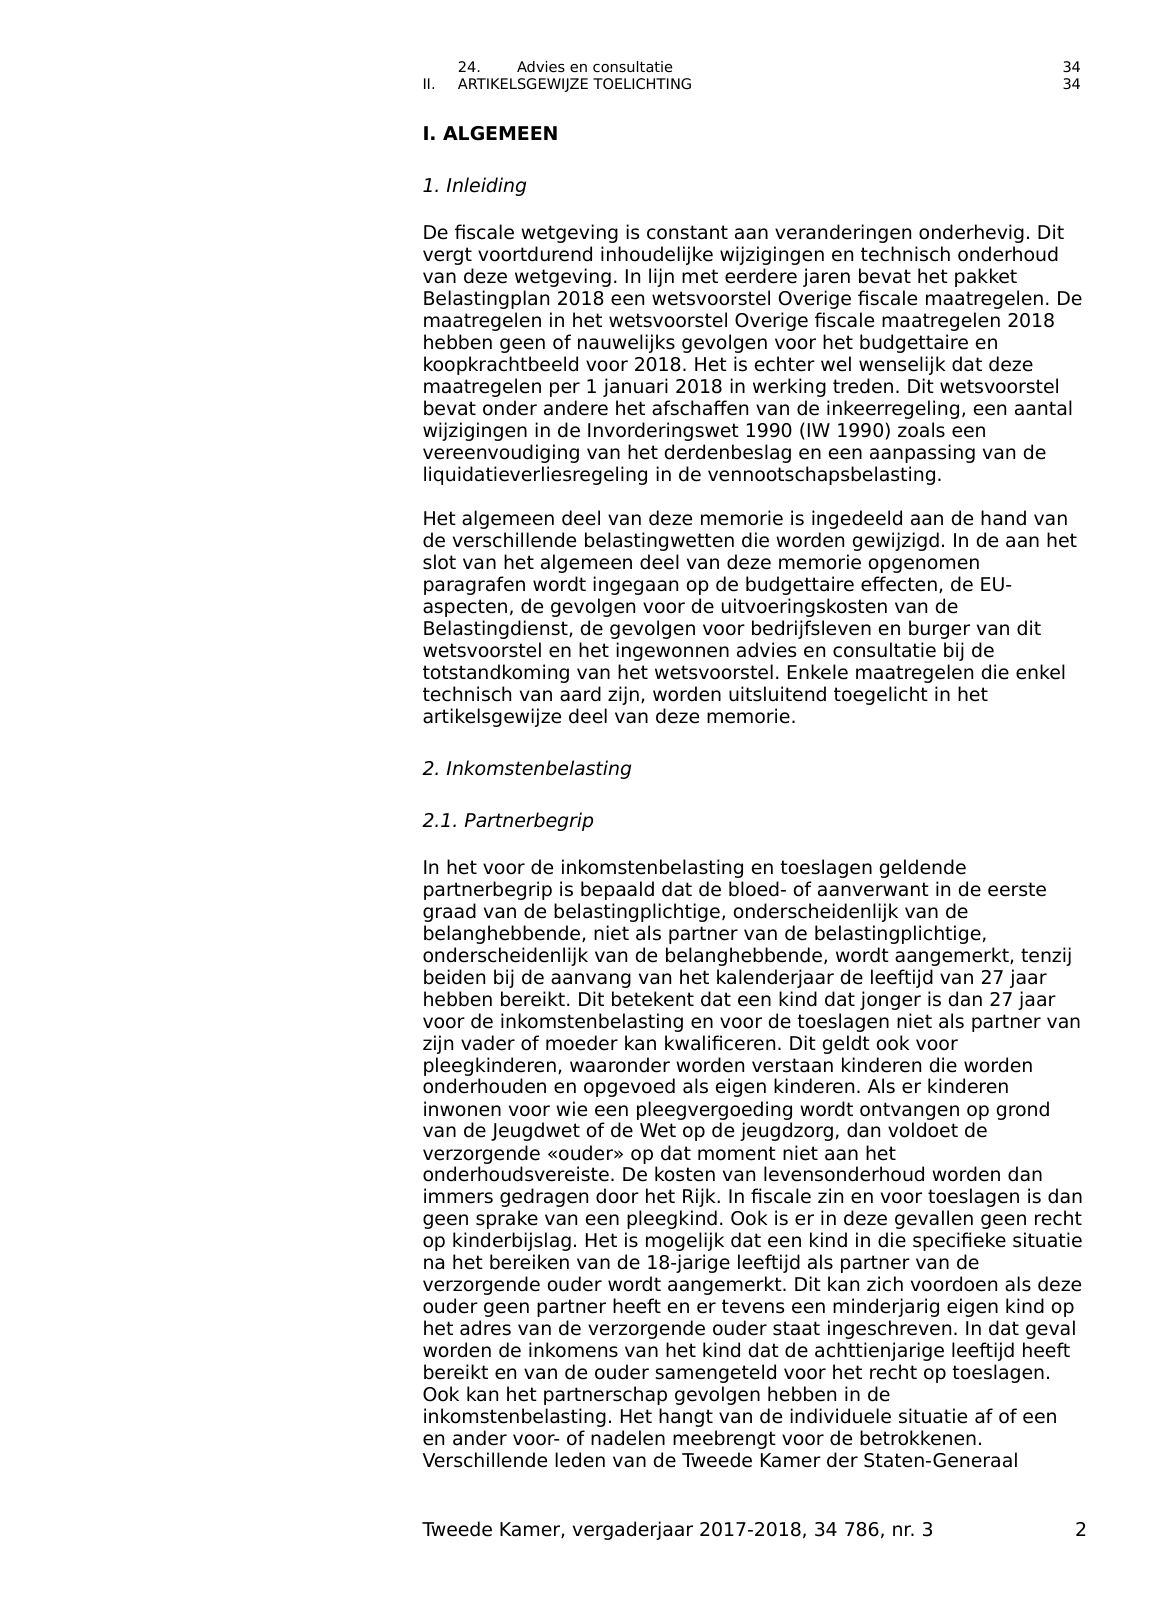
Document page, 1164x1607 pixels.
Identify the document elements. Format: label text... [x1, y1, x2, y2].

table_cell 34 [1028, 59, 1087, 76]
subtitle I. ALGEMEEN [422, 123, 1087, 145]
table_cell 24. [452, 59, 511, 76]
table_cell ARTIKELSGEWIJZE TOELICHTING [452, 76, 1027, 93]
table_cell 34 [1028, 76, 1087, 93]
text In het voor de inkomstenbelasting en toeslagen geldende partnerbegrip is bepaald dat de bloed- of aanverwant in de eerste graad van de belastingplichtige, onderscheidenlijk van de belanghebbende, niet als partner van de belastingplichtige, onderscheidenlijk van de belanghebbende, wordt aangemerkt, tenzij beiden bij de aanvang van het kalenderjaar de leeftijd van 27 jaar hebben bereikt. Dit betekent dat een kind dat jonger is dan 27 jaar voor de inkomstenbelasting en voor de toeslagen niet als partner van zijn vader of moeder kan kwalificeren. Dit geldt ook voor pleegkinderen, waaronder worden verstaan kinderen die worden onderhouden en opgevoed als eigen kinderen. Als er kinderen inwonen voor wie een pleegvergoeding wordt ontvangen op grond van de Jeugdwet of de Wet op de jeugdzorg, dan voldoet de verzorgende «ouder» op dat moment niet aan het onderhoudsvereiste. De kosten van levensonderhoud worden dan immers gedragen door het Rijk. In fiscale zin en voor toeslagen is dan geen sprake van een pleegkind. Ook is er in deze gevallen geen recht op kinderbijslag. Het is mogelijk dat een kind in die specifieke situatie na het bereiken van de 18-jarige leeftijd als partner van de verzorgende ouder wordt aangemerkt. Dit kan zich voordoen als deze ouder geen partner heeft en er tevens een minderjarig eigen kind op het adres van de verzorgende ouder staat ingeschreven. In dat geval worden de inkomens van het kind dat de achttienjarige leeftijd heeft bereikt en van de ouder samengeteld voor het recht op toeslagen. Ook kan het partnerschap gevolgen hebben in de inkomstenbelasting. Het hangt van de individuele situatie af of een en ander voor- of nadelen meebrengt voor de betrokkenen. Verschillende leden van de Tweede Kamer der Staten-Generaal [422, 857, 1087, 1472]
subtitle 2. Inkomstenbelasting [422, 758, 1087, 780]
text Het algemeen deel van deze memorie is ingedeeld aan de hand van de verschillende belastingwetten die worden gewijzigd. In de aan het slot van het algemeen deel van deze memorie opgenomen paragrafen wordt ingegaan op de budgettaire effecten, de EU-aspecten, de gevolgen voor de uitvoeringskosten van de Belastingdienst, de gevolgen voor bedrijfsleven en burger van dit wetsvoorstel en het ingewonnen advies en consultatie bij de totstandkoming van het wetsvoorstel. Enkele maatregelen die enkel technisch van aard zijn, worden uitsluitend toegelicht in het artikelsgewijze deel van deze memorie. [422, 508, 1087, 728]
subtitle 1. Inleiding [422, 175, 1087, 197]
table_cell II. [422, 76, 452, 93]
text De fiscale wetgeving is constant aan veranderingen onderhevig. Dit vergt voortdurend inhoudelijke wijzigingen en technisch onderhoud van deze wetgeving. In lijn met eerdere jaren bevat het pakket Belastingplan 2018 een wetsvoorstel Overige fiscale maatregelen. De maatregelen in het wetsvoorstel Overige fiscale maatregelen 2018 hebben geen of nauwelijks gevolgen voor het budgettaire en koopkrachtbeeld voor 2018. Het is echter wel wenselijk dat deze maatregelen per 1 januari 2018 in werking treden. Dit wetsvoorstel bevat onder andere het afschaffen van de inkeerregeling, een aantal wijzigingen in de Invorderingswet 1990 (IW 1990) zoals een vereenvoudiging van het derdenbeslag en een aanpassing van de liquidatieverliesregeling in de vennootschapsbelasting. [422, 222, 1087, 486]
table_cell Advies en consultatie [511, 59, 1027, 76]
table_cell [422, 59, 452, 76]
subtitle 2.1. Partnerbegrip [422, 810, 1087, 832]
